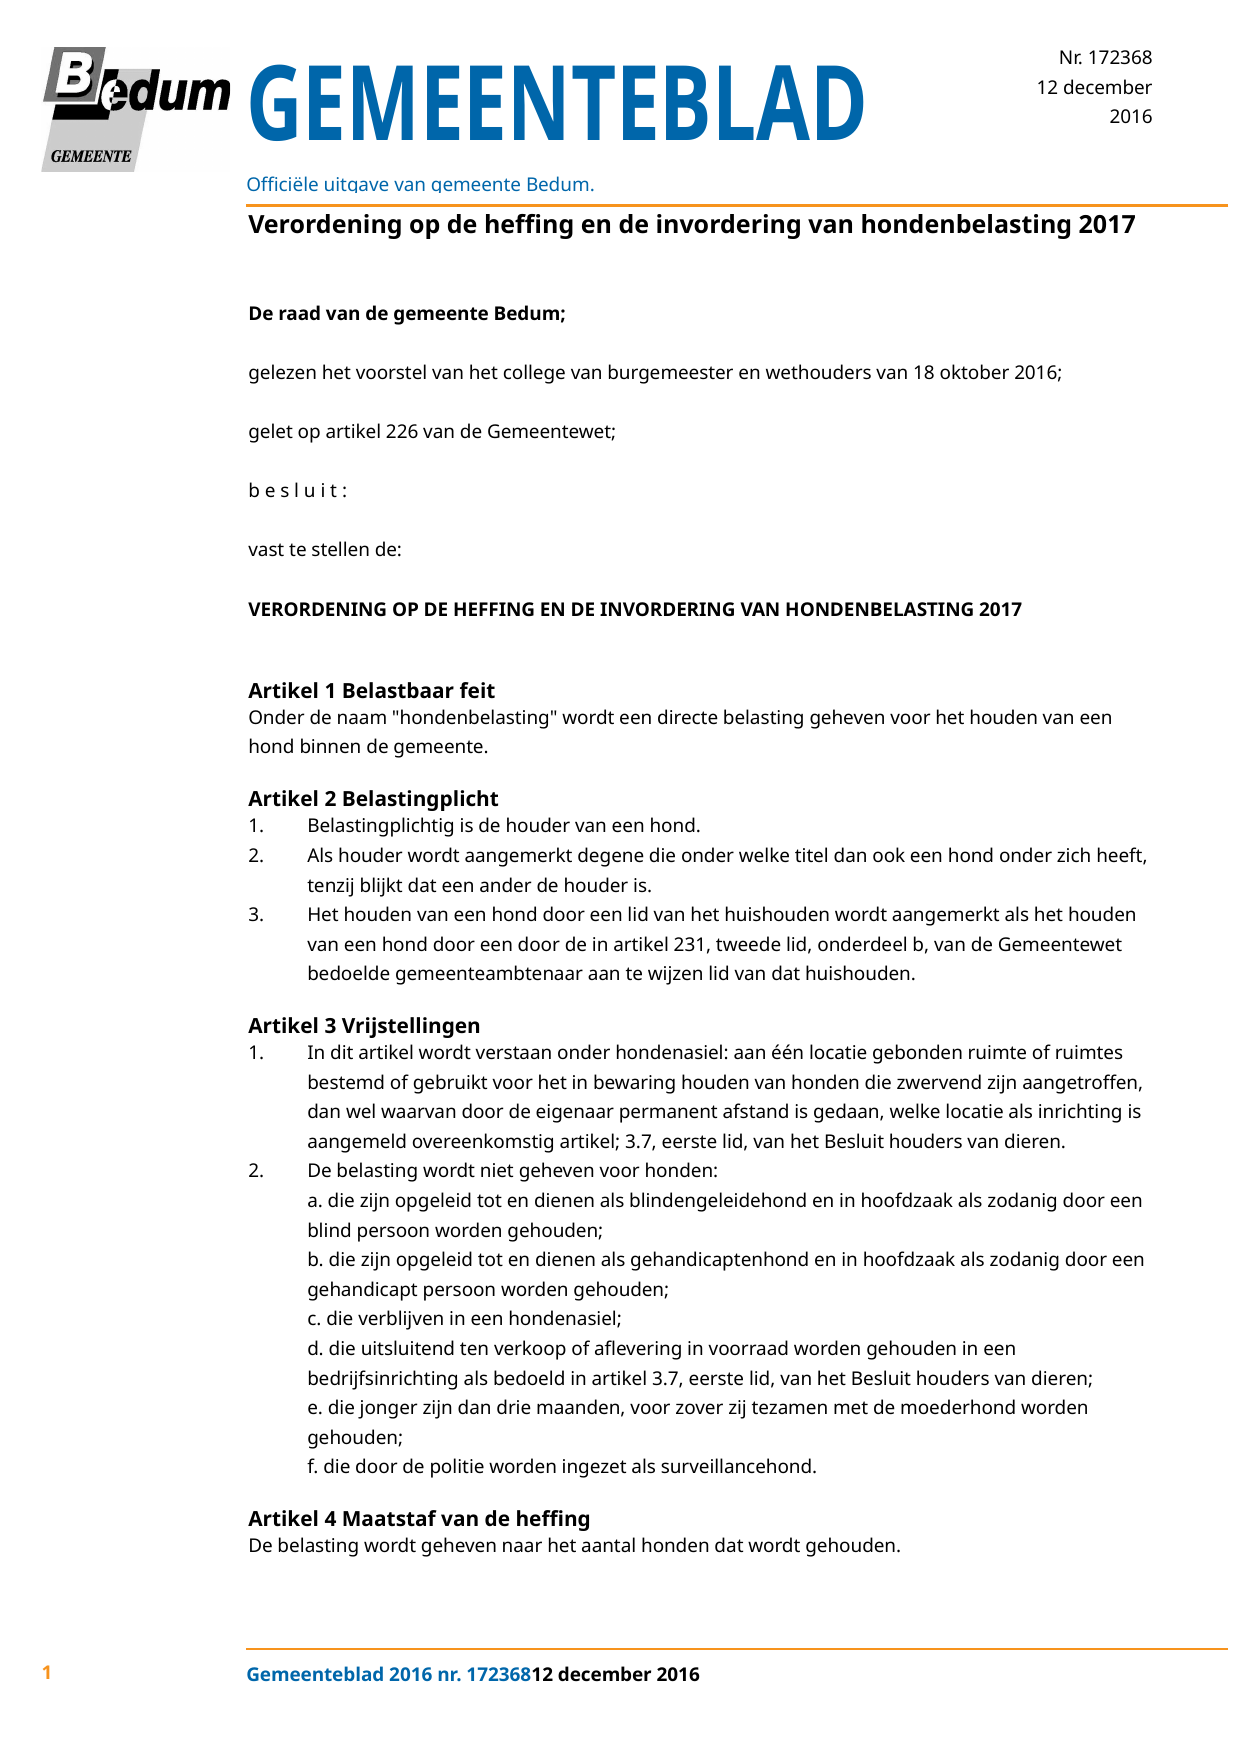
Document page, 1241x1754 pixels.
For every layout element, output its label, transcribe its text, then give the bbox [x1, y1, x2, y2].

text gelet op artikel 226 van de Gemeentewet; [248, 418, 1152, 444]
text De raad van de gemeente Bedum; [248, 300, 1152, 326]
list De belasting wordt niet geheven voor honden: [248, 1158, 1152, 1183]
text Verordening op de heffing en de invordering van hondenbelasting 2017 [248, 207, 1152, 241]
list a. die zijn opgeleid tot en dienen als blindengeleidehond en in hoofdzaak als zodanig door een blind persoon worden gehouden; [248, 1187, 1152, 1243]
list Het houden van een hond door een lid van het huishouden wordt aangemerkt als het houden van een hond door een door de in artikel 231, tweede lid, onderdeel b, van de Gemeentewet bedoelde gemeenteambtenaar aan te wijzen lid van dat huishouden. [248, 901, 1152, 986]
text VERORDENING OP DE HEFFING EN DE INVORDERING VAN HONDENBELASTING 2017 [248, 596, 1152, 621]
text Onder de naam "hondenbelasting" wordt een directe belasting geheven voor het houden van een hond binnen de gemeente. [248, 704, 1152, 759]
text b e s l u i t : [248, 477, 1152, 503]
text Artikel 2 Belastingplicht [248, 784, 1152, 813]
list In dit artikel wordt verstaan onder hondenasiel: aan één locatie gebonden ruimte of ruimtes bestemd of gebruikt voor het in bewaring houden van honden die zwervend zijn aangetroffen, dan wel waarvan door de eigenaar permanent afstand is gedaan, welke locatie als inrichting is aangemeld overeenkomstig artikel; 3.7, eerste lid, van het Besluit houders van dieren. [248, 1039, 1152, 1154]
list b. die zijn opgeleid tot en dienen als gehandicaptenhond en in hoofdzaak als zodanig door een gehandicapt persoon worden gehouden; [248, 1246, 1152, 1302]
text Artikel 4 Maatstaf van de heffing [248, 1504, 1152, 1532]
text vast te stellen de: [248, 537, 1152, 562]
text Artikel 3 Vrijstellingen [248, 1011, 1152, 1039]
list f. die door de politie worden ingezet als surveillancehond. [248, 1453, 1152, 1479]
text De belasting wordt geheven naar het aantal honden dat wordt gehouden. [248, 1532, 1152, 1558]
list d. die uitsluitend ten verkoop of aflevering in voorraad worden gehouden in een bedrijfsinrichting als bedoeld in artikel 3.7, eerste lid, van het Besluit houders van dieren; [248, 1335, 1152, 1391]
picture [41, 47, 231, 172]
list c. die verblijven in een hondenasiel; [248, 1306, 1152, 1331]
list Belastingplichtig is de houder van een hond. [248, 813, 1152, 838]
list e. die jonger zijn dan drie maanden, voor zover zij tezamen met de moederhond worden gehouden; [248, 1394, 1152, 1450]
text gelezen het voorstel van het college van burgemeester en wethouders van 18 oktober 2016; [248, 359, 1152, 385]
list Als houder wordt aangemerkt degene die onder welke titel dan ook een hond onder zich heeft, tenzij blijkt dat een ander de houder is. [248, 842, 1152, 897]
text Artikel 1 Belastbaar feit [248, 676, 1152, 704]
